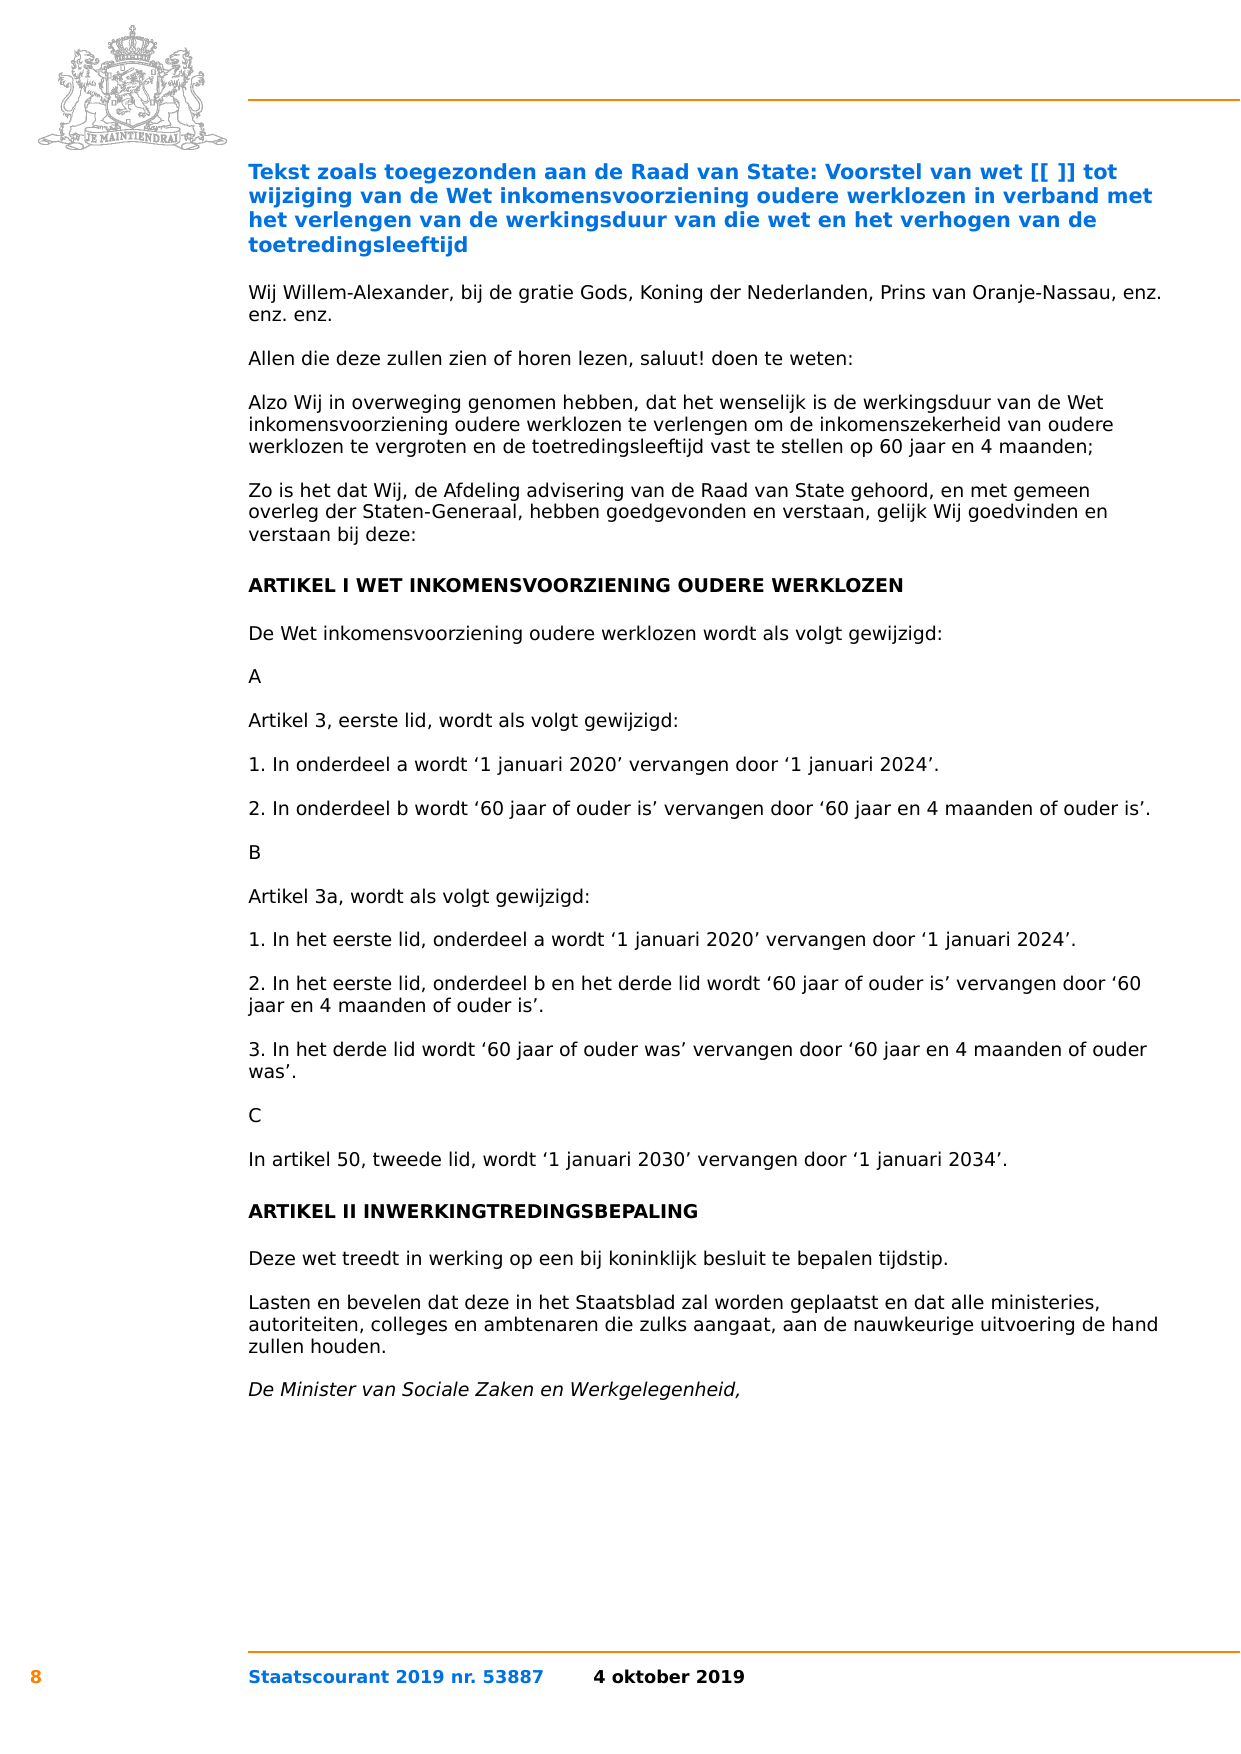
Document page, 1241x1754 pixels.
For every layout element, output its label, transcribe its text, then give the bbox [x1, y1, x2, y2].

subtitle ARTIKEL I WET INKOMENSVOORZIENING OUDERE WERKLOZEN [248, 575, 1163, 597]
text Allen die deze zullen zien of horen lezen, saluut! doen te weten: [248, 348, 1163, 370]
text Zo is het dat Wij, de Afdeling advisering van de Raad van State gehoord, en met gemeen overleg der Staten-Generaal, hebben goedgevonden en verstaan, gelijk Wij goedvinden en verstaan bij deze: [248, 479, 1163, 545]
picture [38, 25, 227, 150]
text 1. In het eerste lid, onderdeel a wordt ‘1 januari 2020’ vervangen door ‘1 januari 2024’. [248, 929, 1163, 951]
text 3. In het derde lid wordt ‘60 jaar of ouder was’ vervangen door ‘60 jaar en 4 maanden of ouder was’. [248, 1039, 1163, 1083]
subtitle Tekst zoals toegezonden aan de Raad van State: Voorstel van wet [[ ]] tot wijziging van de Wet inkomensvoorziening oudere werklozen in verband met het verlengen van de werkingsduur van die wet en het verhogen van de toetredingsleeftijd [248, 160, 1163, 257]
text C [248, 1105, 1163, 1127]
text In artikel 50, tweede lid, wordt ‘1 januari 2030’ vervangen door ‘1 januari 2034’. [248, 1149, 1163, 1171]
text Artikel 3, eerste lid, wordt als volgt gewijzigd: [248, 710, 1163, 732]
text A [248, 666, 1163, 688]
text Lasten en bevelen dat deze in het Staatsblad zal worden geplaatst en dat alle ministeries, autoriteiten, colleges en ambtenaren die zulks aangaat, aan de nauwkeurige uitvoering de hand zullen houden. [248, 1292, 1163, 1357]
text Alzo Wij in overweging genomen hebben, dat het wenselijk is de werkingsduur van de Wet inkomensvoorziening oudere werklozen te verlengen om de inkomenszekerheid van oudere werklozen te vergroten en de toetredingsleeftijd vast te stellen op 60 jaar en 4 maanden; [248, 392, 1163, 458]
text De Wet inkomensvoorziening oudere werklozen wordt als volgt gewijzigd: [248, 622, 1163, 644]
text De Minister van Sociale Zaken en Werkgelegenheid, [248, 1379, 1163, 1401]
subtitle ARTIKEL II INWERKINGTREDINGSBEPALING [248, 1201, 1163, 1223]
text B [248, 842, 1163, 864]
text 2. In het eerste lid, onderdeel b en het derde lid wordt ‘60 jaar of ouder is’ vervangen door ‘60 jaar en 4 maanden of ouder is’. [248, 973, 1163, 1017]
text Deze wet treedt in werking op een bij koninklijk besluit te bepalen tijdstip. [248, 1248, 1163, 1270]
text 1. In onderdeel a wordt ‘1 januari 2020’ vervangen door ‘1 januari 2024’. [248, 754, 1163, 776]
text Wij Willem-Alexander, bij de gratie Gods, Koning der Nederlanden, Prins van Oranje-Nassau, enz. enz. enz. [248, 282, 1163, 326]
text Artikel 3a, wordt als volgt gewijzigd: [248, 886, 1163, 907]
text 2. In onderdeel b wordt ‘60 jaar of ouder is’ vervangen door ‘60 jaar en 4 maanden of ouder is’. [248, 798, 1163, 820]
